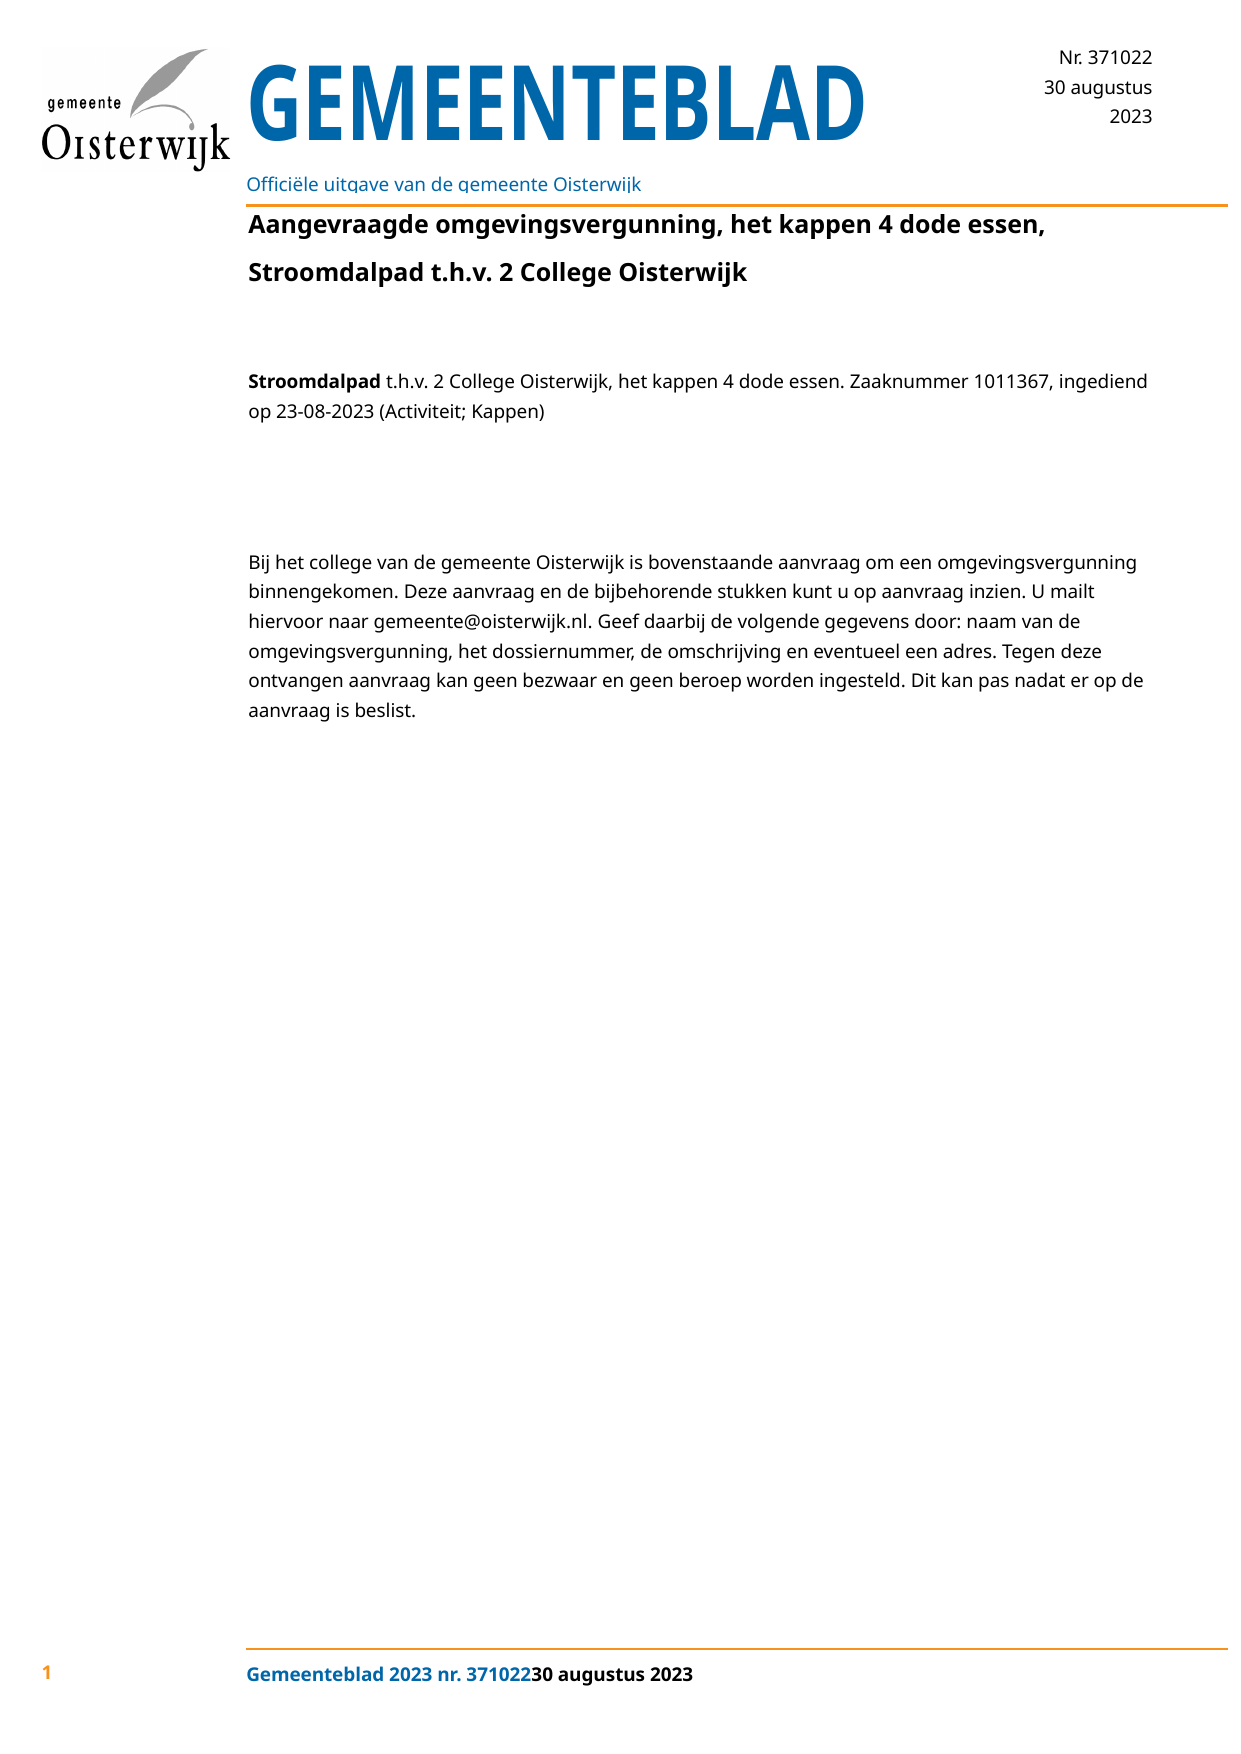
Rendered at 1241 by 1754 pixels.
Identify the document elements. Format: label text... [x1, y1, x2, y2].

picture [41, 47, 231, 172]
text Stroomdalpad t.h.v. 2 College Oisterwijk, het kappen 4 dode essen. Zaaknummer 1011367, ingediend op 23-08-2023 (Activiteit; Kappen) [248, 368, 1152, 424]
text Bij het college van de gemeente Oisterwijk is bovenstaande aanvraag om een omgevingsvergunning binnengekomen. Deze aanvraag en de bijbehorende stukken kunt u op aanvraag inzien. U mailt hiervoor naar gemeente@oisterwijk.nl. Geef daarbij de volgende gegevens door: naam van de omgevingsvergunning, het dossiernummer, de omschrijving en eventueel een adres. Tegen deze ontvangen aanvraag kan geen bezwaar en geen beroep worden ingesteld. Dit kan pas nadat er op de aanvraag is beslist. [248, 549, 1152, 723]
text Aangevraagde omgevingsvergunning, het kappen 4 dode essen, Stroomdalpad t.h.v. 2 College Oisterwijk [248, 207, 1152, 288]
